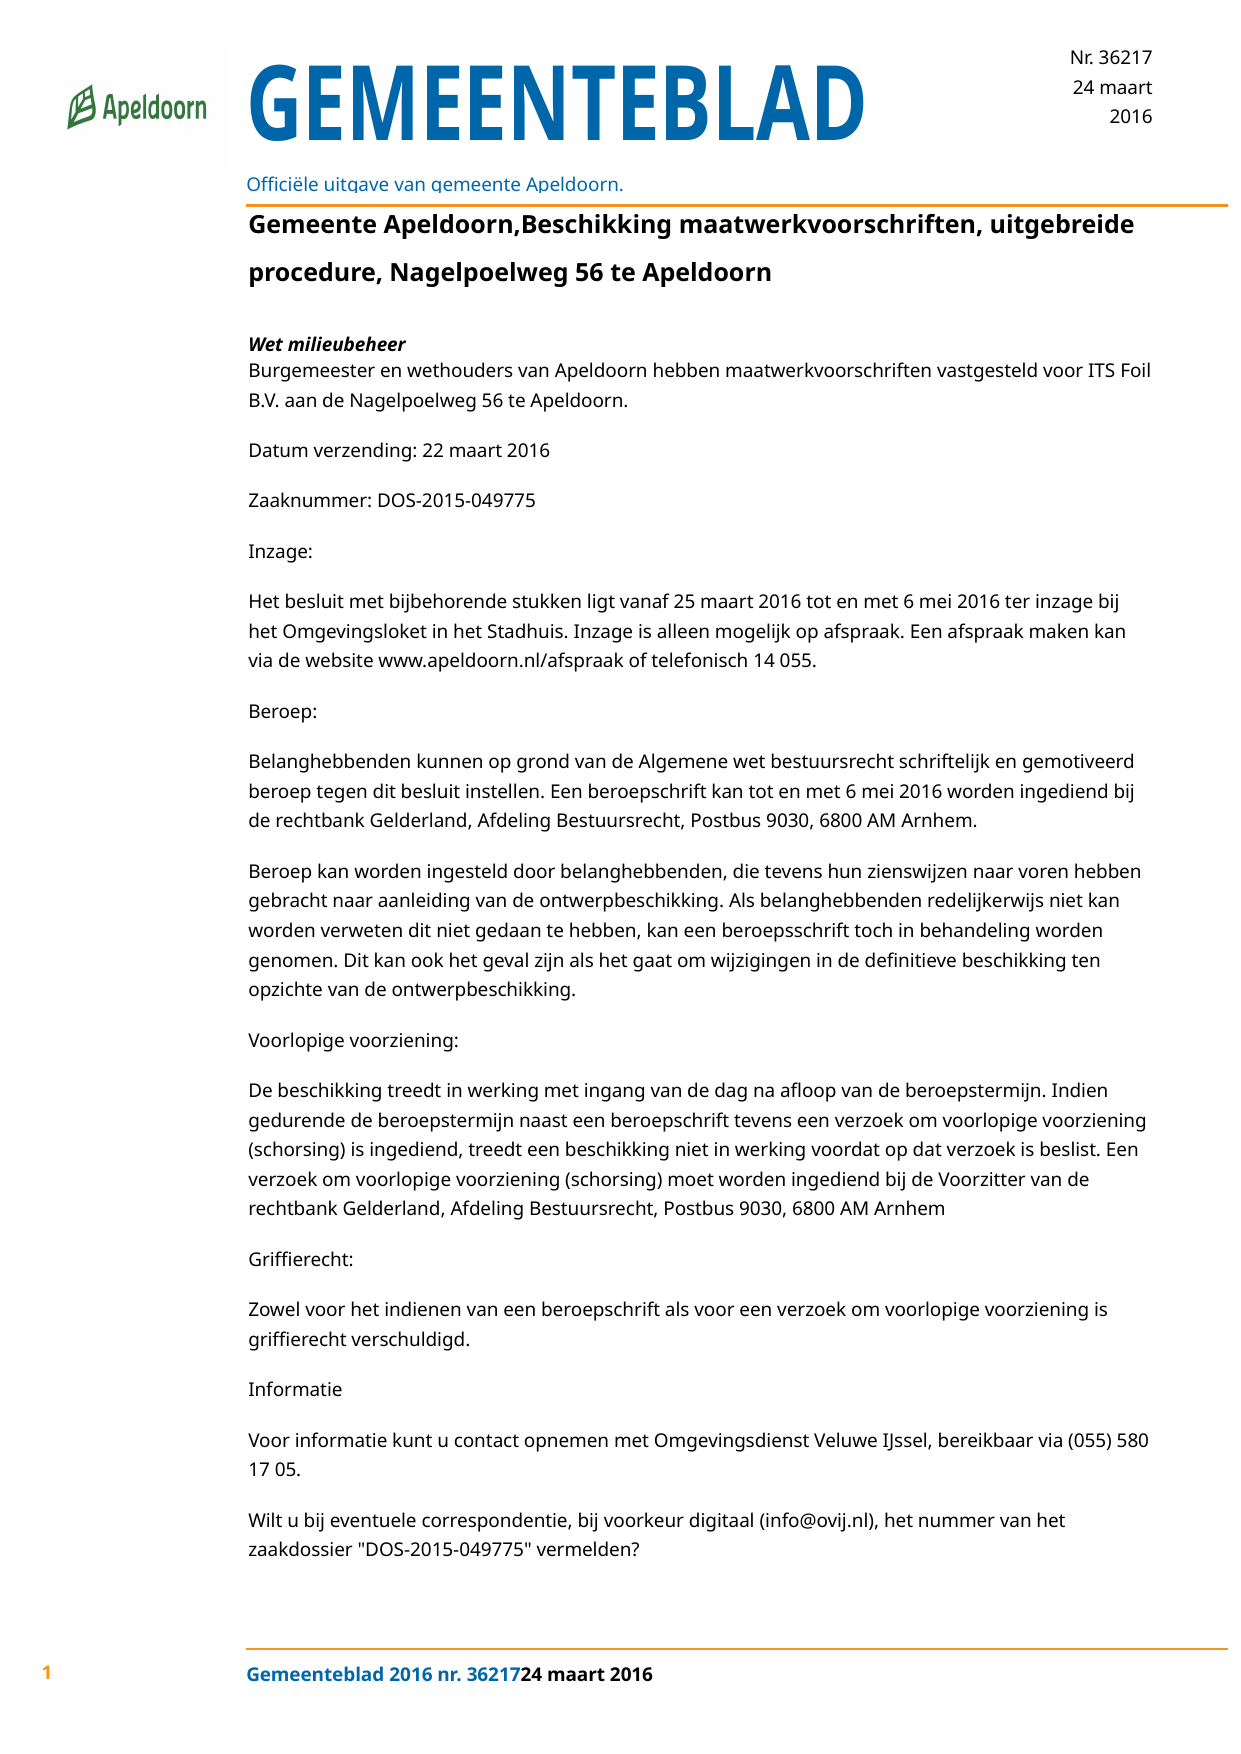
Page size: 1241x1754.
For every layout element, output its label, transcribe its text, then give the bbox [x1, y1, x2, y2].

text Zaaknummer: DOS-2015-049775 [248, 488, 1152, 513]
text Burgemeester en wethouders van Apeldoorn hebben maatwerkvoorschriften vastgesteld voor ITS Foil B.V. aan de Nagelpoelweg 56 te Apeldoorn. [248, 357, 1152, 412]
text Informatie [248, 1376, 1152, 1402]
text Wilt u bij eventuele correspondentie, bij voorkeur digitaal (info@ovij.nl), het nummer van het zaakdossier "DOS-2015-049775" vermelden? [248, 1507, 1152, 1562]
text Beroep: [248, 698, 1152, 724]
text Zowel voor het indienen van een beroepschrift als voor een verzoek om voorlopige voorziening is griffierecht verschuldigd. [248, 1296, 1152, 1352]
text Gemeente Apeldoorn,Beschikking maatwerkvoorschriften, uitgebreide procedure, Nagelpoelweg 56 te Apeldoorn [248, 207, 1152, 288]
text Griffierecht: [248, 1246, 1152, 1272]
text Inzage: [248, 538, 1152, 564]
text Voor informatie kunt u contact opnemen met Omgevingsdienst Veluwe IJssel, bereikbaar via (055) 580 17 05. [248, 1427, 1152, 1482]
text De beschikking treedt in werking met ingang van de dag na afloop van de beroepstermijn. Indien gedurende de beroepstermijn naast een beroepschrift tevens een verzoek om voorlopige voorziening (schorsing) is ingediend, treedt een beschikking niet in werking voordat op dat verzoek is beslist. Een verzoek om voorlopige voorziening (schorsing) moet worden ingediend bij de Voorzitter van de rechtbank Gelderland, Afdeling Bestuursrecht, Postbus 9030, 6800 AM Arnhem [248, 1077, 1152, 1221]
text Belanghebbenden kunnen op grond van de Algemene wet bestuursrecht schriftelijk en gemotiveerd beroep tegen dit besluit instellen. Een beroepschrift kan tot en met 6 mei 2016 worden ingediend bij de rechtbank Gelderland, Afdeling Bestuursrecht, Postbus 9030, 6800 AM Arnhem. [248, 748, 1152, 833]
picture [41, 47, 231, 172]
text Wet milieubeheer [248, 331, 1152, 357]
text Beroep kan worden ingesteld door belanghebbenden, die tevens hun zienswijzen naar voren hebben gebracht naar aanleiding van de ontwerpbeschikking. Als belanghebbenden redelijkerwijs niet kan worden verweten dit niet gedaan te hebben, kan een beroepsschrift toch in behandeling worden genomen. Dit kan ook het geval zijn als het gaat om wijzigingen in de definitieve beschikking ten opzichte van de ontwerpbeschikking. [248, 858, 1152, 1002]
text Voorlopige voorziening: [248, 1027, 1152, 1052]
text Datum verzending: 22 maart 2016 [248, 437, 1152, 463]
text Het besluit met bijbehorende stukken ligt vanaf 25 maart 2016 tot en met 6 mei 2016 ter inzage bij het Omgevingsloket in het Stadhuis. Inzage is alleen mogelijk op afspraak. Een afspraak maken kan via de website www.apeldoorn.nl/afspraak of telefonisch 14 055. [248, 588, 1152, 673]
